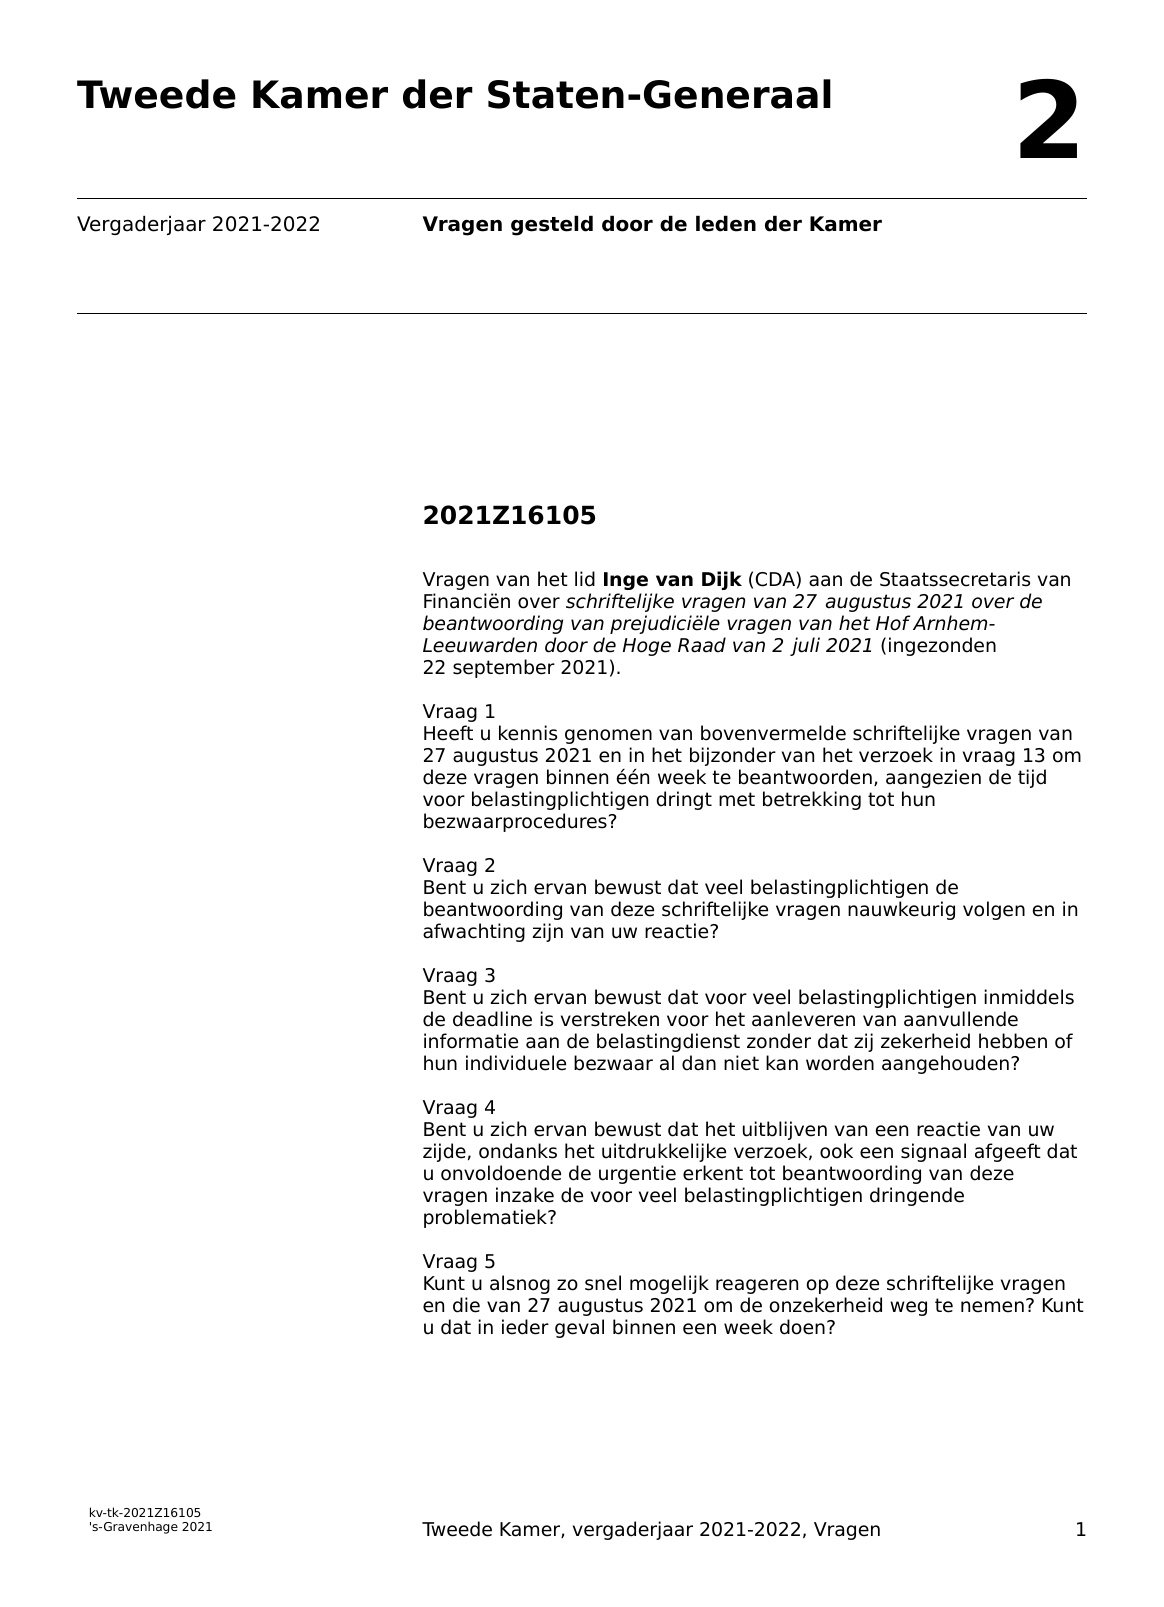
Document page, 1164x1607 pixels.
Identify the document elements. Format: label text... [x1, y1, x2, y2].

text Vraag 4 [422, 1097, 1087, 1119]
table_header Tweede Kamer der Staten-Generaal [77, 59, 886, 198]
text Vraag 5 [422, 1251, 1087, 1273]
text Vraag 3 [422, 965, 1087, 987]
text 's-Gravenhage 2021 [88, 1520, 323, 1534]
text Bent u zich ervan bewust dat veel belastingplichtigen de beantwoording van deze schriftelijke vragen nauwkeurig volgen en in afwachting zijn van uw reactie? [422, 877, 1087, 943]
table_header 2 [886, 59, 1087, 198]
table_cell Vergaderjaar 2021-2022 [77, 199, 422, 313]
text Kunt u alsnog zo snel mogelijk reageren op deze schriftelijke vragen en die van 27 augustus 2021 om de onzekerheid weg te nemen? Kunt u dat in ieder geval binnen een week doen? [422, 1273, 1087, 1339]
text Vraag 2 [422, 855, 1087, 877]
text kv-tk-2021Z16105 [88, 1506, 323, 1520]
text Bent u zich ervan bewust dat voor veel belastingplichtigen inmiddels de deadline is verstreken voor het aanleveren van aanvullende informatie aan de belastingdienst zonder dat zij zekerheid hebben of hun individuele bezwaar al dan niet kan worden aangehouden? [422, 987, 1087, 1075]
text Vragen van het lid Inge van Dijk (CDA) aan de Staatssecretaris van Financiën over schriftelijke vragen van 27 augustus 2021 over de beantwoording van prejudiciële vragen van het Hof Arnhem-Leeuwarden door de Hoge Raad van 2 juli 2021 (ingezonden 22 september 2021). [422, 569, 1087, 679]
text Vraag 1 [422, 701, 1087, 723]
text Bent u zich ervan bewust dat het uitblijven van een reactie van uw zijde, ondanks het uitdrukkelijke verzoek, ook een signaal afgeeft dat u onvoldoende de urgentie erkent tot beantwoording van deze vragen inzake de voor veel belastingplichtigen dringende problematiek? [422, 1119, 1087, 1229]
text 2021Z16105 [422, 501, 1087, 531]
table_cell Vragen gesteld door de leden der Kamer [422, 199, 1087, 313]
text Heeft u kennis genomen van bovenvermelde schriftelijke vragen van 27 augustus 2021 en in het bijzonder van het verzoek in vraag 13 om deze vragen binnen één week te beantwoorden, aangezien de tijd voor belastingplichtigen dringt met betrekking tot hun bezwaarprocedures? [422, 723, 1087, 833]
